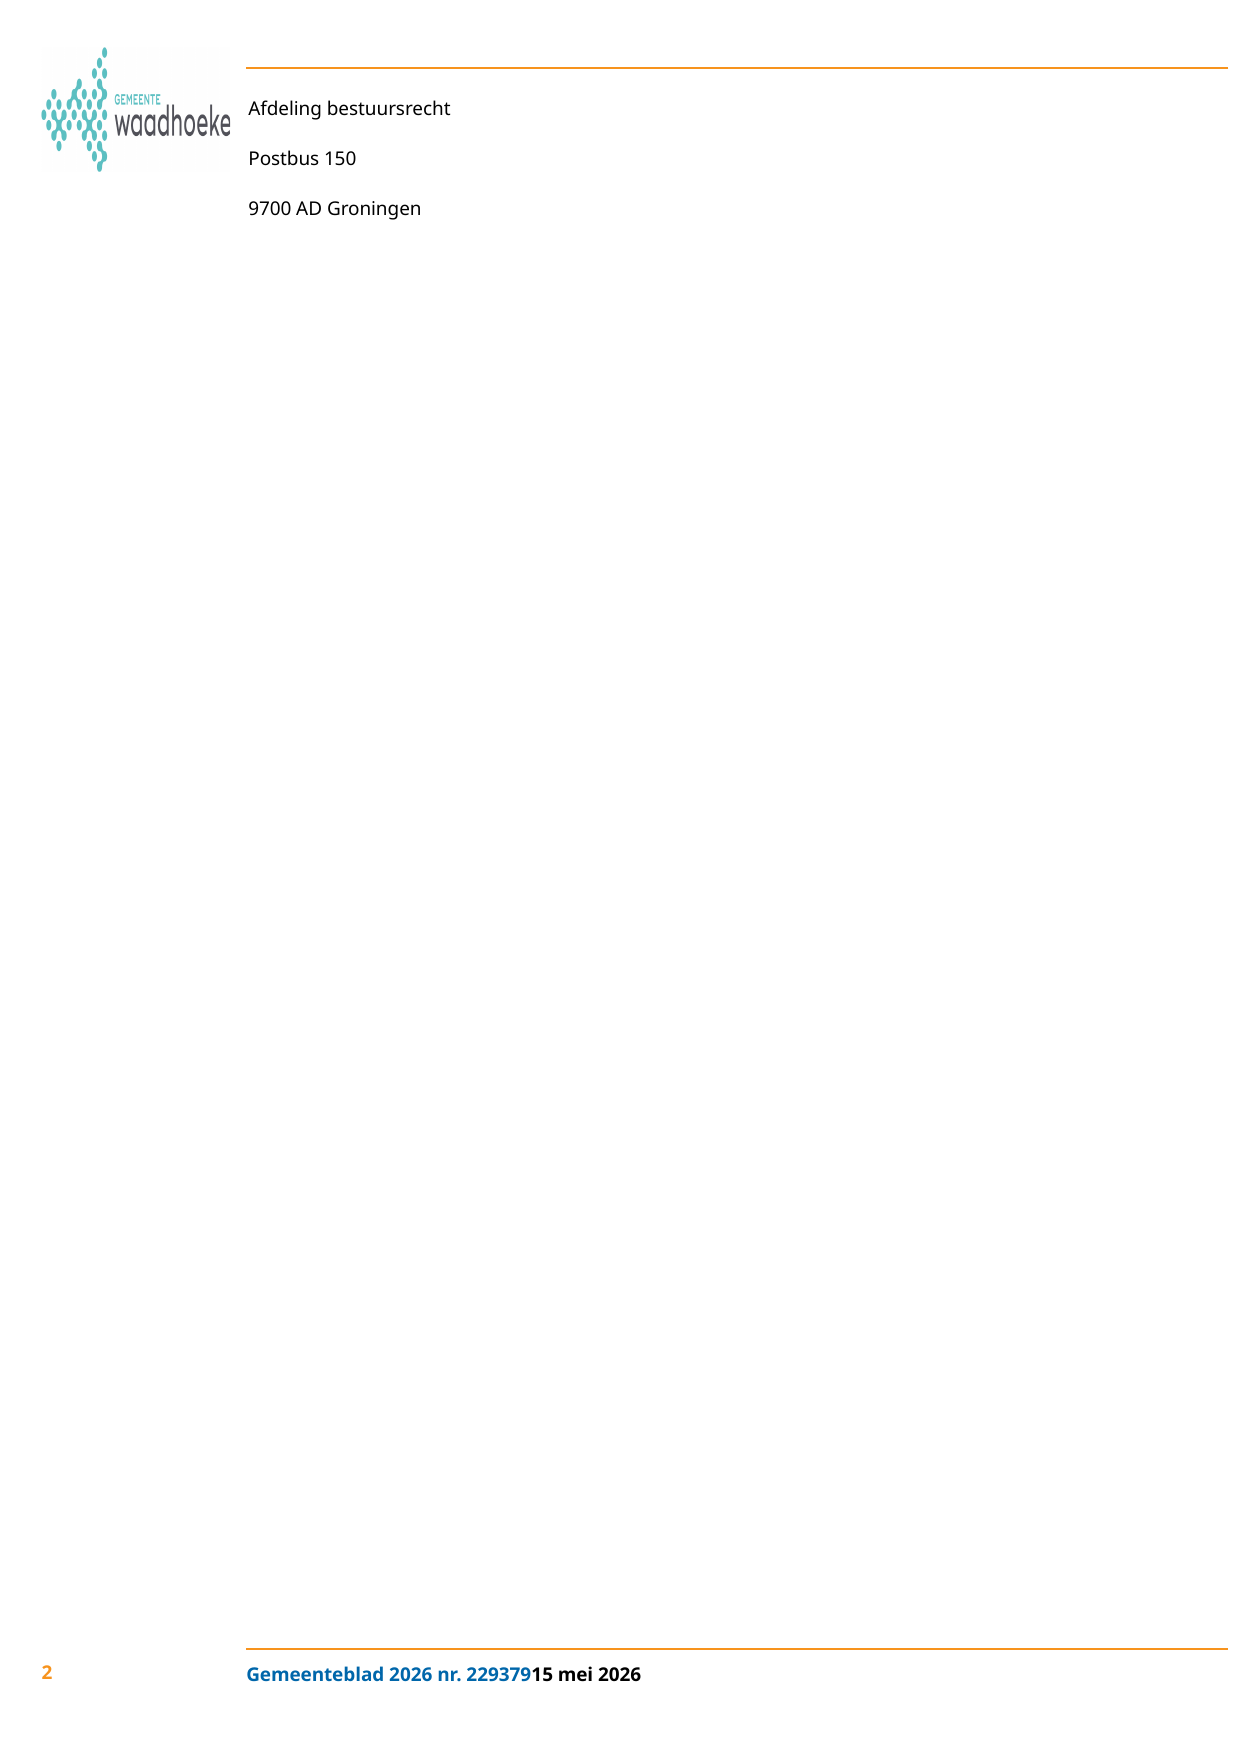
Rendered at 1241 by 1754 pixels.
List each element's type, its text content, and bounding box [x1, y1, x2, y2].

text 9700 AD Groningen [248, 196, 1152, 221]
text Postbus 150 [248, 145, 1152, 171]
picture [41, 47, 231, 172]
text Afdeling bestuursrecht [248, 95, 1152, 121]
